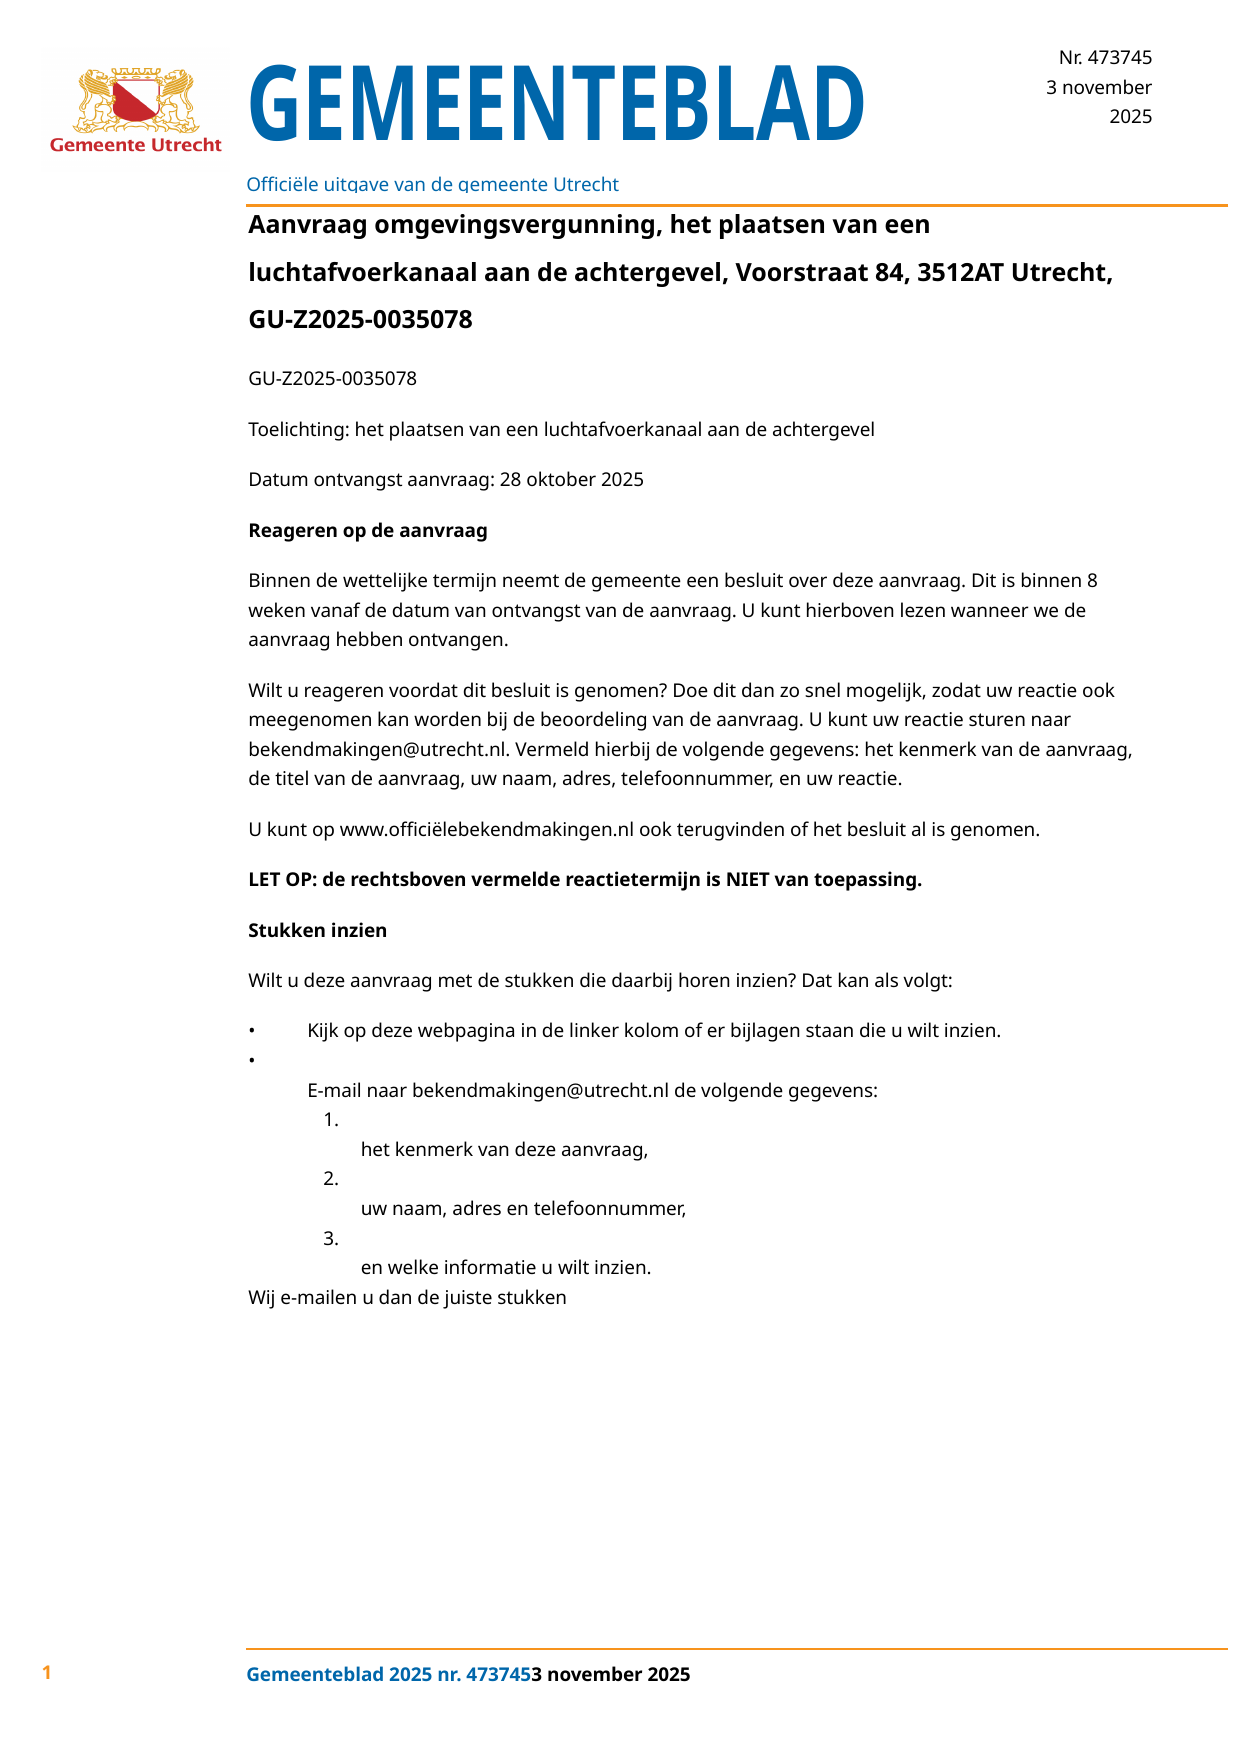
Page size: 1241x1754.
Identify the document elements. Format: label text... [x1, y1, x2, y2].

text Stukken inzien [248, 917, 1152, 942]
text Wilt u reageren voordat dit besluit is genomen? Doe dit dan zo snel mogelijk, zodat uw reactie ook meegenomen kan worden bij de beoordeling van de aanvraag. U kunt uw reactie sturen naar bekendmakingen@utrecht.nl. Vermeld hierbij de volgende gegevens: het kenmerk van de aanvraag, de titel van de aanvraag, uw naam, adres, telefoonnummer, en uw reactie. [248, 677, 1152, 791]
text Binnen de wettelijke termijn neemt de gemeente een besluit over deze aanvraag. Dit is binnen 8 weken vanaf de datum van ontvangst van de aanvraag. U kunt hierboven lezen wanneer we de aanvraag hebben ontvangen. [248, 567, 1152, 652]
text Toelichting: het plaatsen van een luchtafvoerkanaal aan de achtergevel [248, 416, 1152, 442]
text Aanvraag omgevingsvergunning, het plaatsen van een luchtafvoerkanaal aan de achtergevel, Voorstraat 84, 3512AT Utrecht, GU-Z2025-0035078 [248, 207, 1152, 336]
list en welke informatie u wilt inzien. [323, 1254, 1152, 1280]
text Wilt u deze aanvraag met de stukken die daarbij horen inzien? Dat kan als volgt: [248, 967, 1152, 993]
text LET OP: de rechtsboven vermelde reactietermijn is NIET van toepassing. [248, 866, 1152, 892]
list E-mail naar bekendmakingen@utrecht.nl de volgende gegevens: [248, 1077, 1152, 1102]
list het kenmerk van deze aanvraag, [323, 1136, 1152, 1162]
text Reageren op de aanvraag [248, 517, 1152, 542]
list uw naam, adres en telefoonnummer, [323, 1195, 1152, 1221]
text U kunt op www.officiëlebekendmakingen.nl ook terugvinden of het besluit al is genomen. [248, 816, 1152, 842]
text GU-Z2025-0035078 [248, 366, 1152, 391]
picture [41, 47, 231, 172]
text Datum ontvangst aanvraag: 28 oktober 2025 [248, 466, 1152, 492]
list Kijk op deze webpagina in de linker kolom of er bijlagen staan die u wilt inzien. [248, 1018, 1152, 1043]
text Wij e-mailen u dan de juiste stukken [248, 1284, 1152, 1309]
